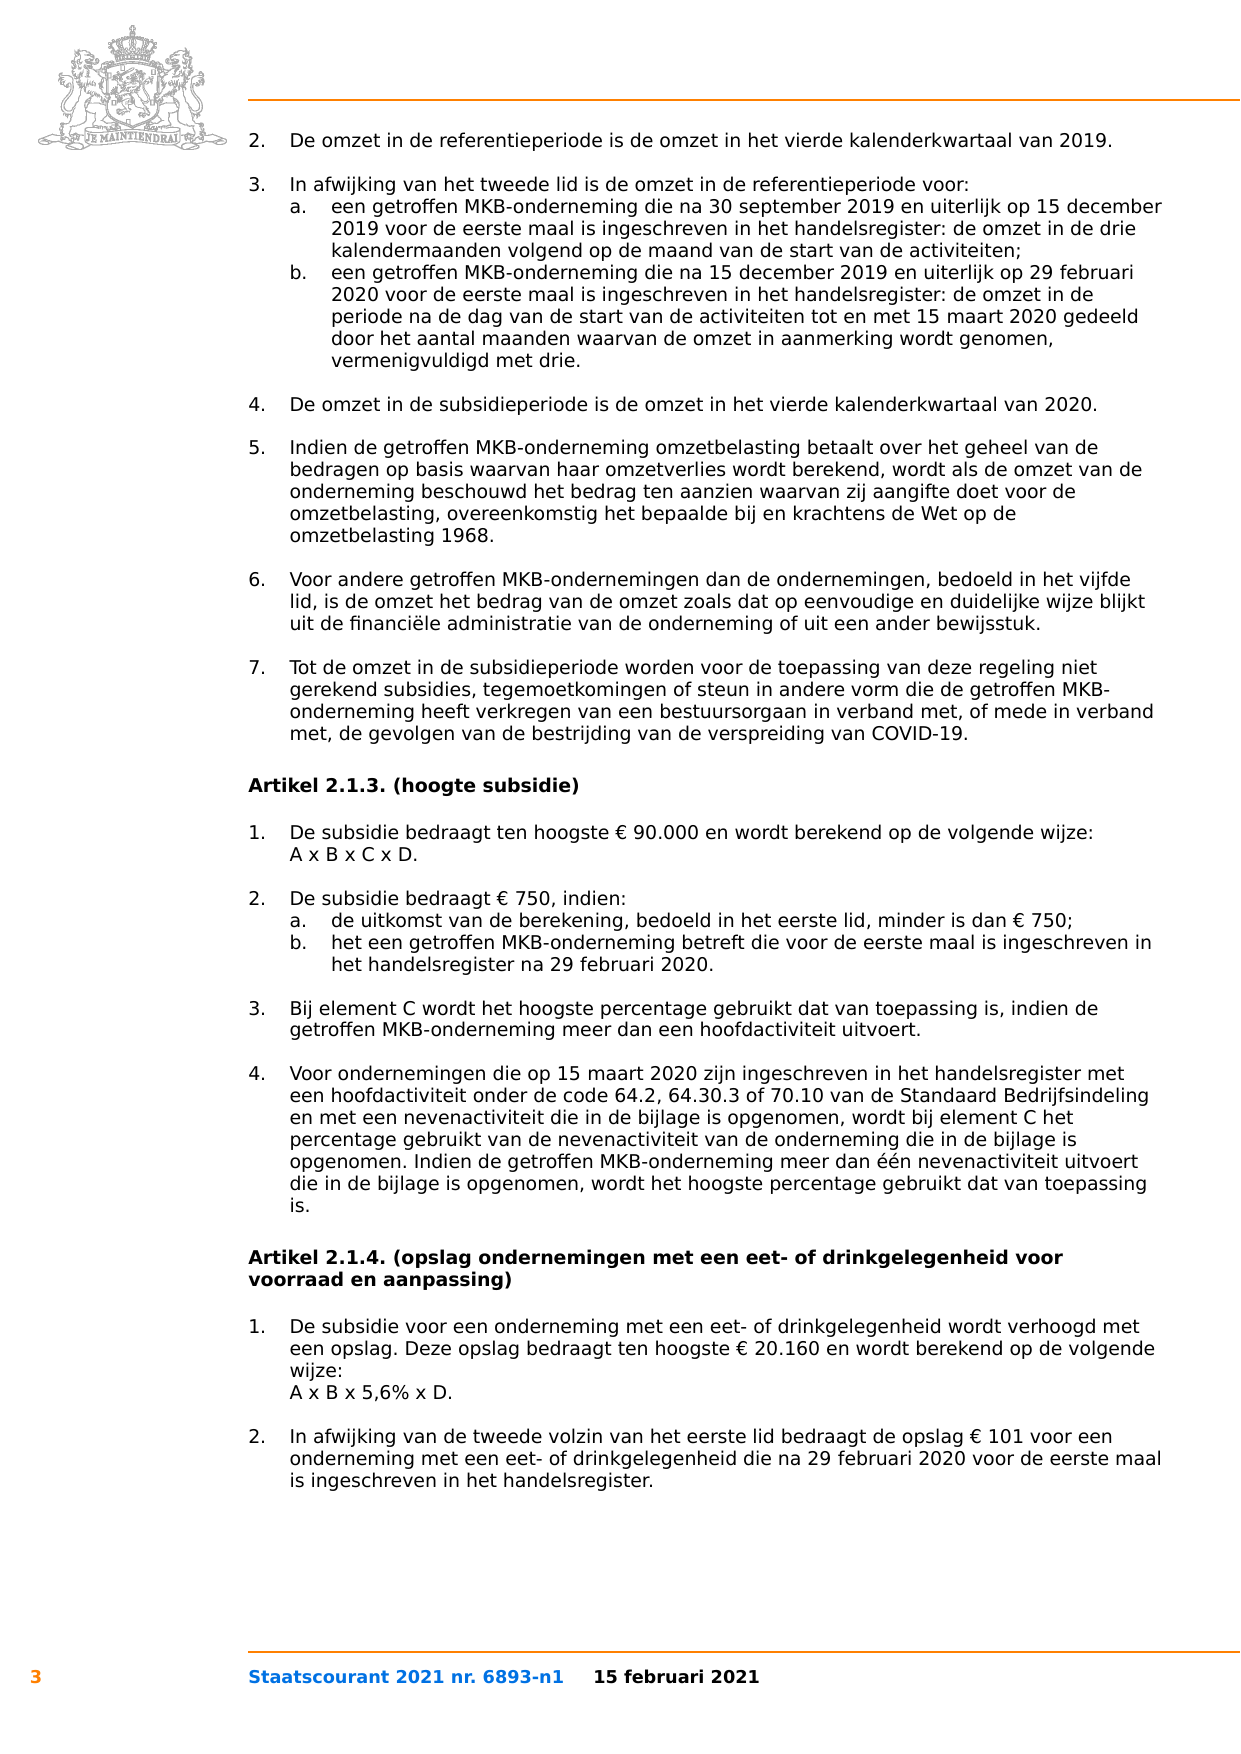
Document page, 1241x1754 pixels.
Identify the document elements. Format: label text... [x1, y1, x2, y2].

text 6. Voor andere getroffen MKB-ondernemingen dan de ondernemingen, bedoeld in het vijfde lid, is de omzet het bedrag van de omzet zoals dat op eenvoudige en duidelijke wijze blijkt uit de financiële administratie van de onderneming of uit een ander bewijsstuk. [248, 569, 1163, 635]
text 1. De subsidie bedraagt ten hoogste € 90.000 en wordt berekend op de volgende wijze: [248, 822, 1163, 844]
text 2. De subsidie bedraagt € 750, indien: [248, 888, 1163, 909]
text A x B x C x D. [289, 844, 1163, 866]
text 3. In afwijking van het tweede lid is de omzet in de referentieperiode voor: [248, 174, 1163, 196]
text 1. De subsidie voor een onderneming met een eet- of drinkgelegenheid wordt verhoogd met een opslag. Deze opslag bedraagt ten hoogste € 20.160 en wordt berekend op de volgende wijze: [248, 1316, 1163, 1382]
text a. de uitkomst van de berekening, bedoeld in het eerste lid, minder is dan € 750; [289, 909, 1163, 932]
subtitle Artikel 2.1.3. (hoogte subsidie) [248, 775, 1163, 797]
subtitle Artikel 2.1.4. (opslag ondernemingen met een eet- of drinkgelegenheid voor voorraad en aanpassing) [248, 1247, 1163, 1291]
text 7. Tot de omzet in de subsidieperiode worden voor de toepassing van deze regeling niet gerekend subsidies, tegemoetkomingen of steun in andere vorm die de getroffen MKB-onderneming heeft verkregen van een bestuursorgaan in verband met, of mede in verband met, de gevolgen van de bestrijding van de verspreiding van COVID-19. [248, 657, 1163, 745]
text 5. Indien de getroffen MKB-onderneming omzetbelasting betaalt over het geheel van de bedragen op basis waarvan haar omzetverlies wordt berekend, wordt als de omzet van de onderneming beschouwd het bedrag ten aanzien waarvan zij aangifte doet voor de omzetbelasting, overeenkomstig het bepaalde bij en krachtens de Wet op de omzetbelasting 1968. [248, 437, 1163, 547]
picture [38, 25, 227, 150]
text 4. Voor ondernemingen die op 15 maart 2020 zijn ingeschreven in het handelsregister met een hoofdactiviteit onder de code 64.2, 64.30.3 of 70.10 van de Standaard Bedrijfsindeling en met een nevenactiviteit die in de bijlage is opgenomen, wordt bij element C het percentage gebruikt van de nevenactiviteit van de onderneming die in de bijlage is opgenomen. Indien de getroffen MKB-onderneming meer dan één nevenactiviteit uitvoert die in de bijlage is opgenomen, wordt het hoogste percentage gebruikt dat van toepassing is. [248, 1063, 1163, 1217]
text 4. De omzet in de subsidieperiode is de omzet in het vierde kalenderkwartaal van 2020. [248, 393, 1163, 415]
text 2. De omzet in de referentieperiode is de omzet in het vierde kalenderkwartaal van 2019. [248, 130, 1163, 152]
text 2. In afwijking van de tweede volzin van het eerste lid bedraagt de opslag € 101 voor een onderneming met een eet- of drinkgelegenheid die na 29 februari 2020 voor de eerste maal is ingeschreven in het handelsregister. [248, 1426, 1163, 1492]
text b. een getroffen MKB-onderneming die na 15 december 2019 en uiterlijk op 29 februari 2020 voor de eerste maal is ingeschreven in het handelsregister: de omzet in de periode na de dag van de start van de activiteiten tot en met 15 maart 2020 gedeeld door het aantal maanden waarvan de omzet in aanmerking wordt genomen, vermenigvuldigd met drie. [289, 262, 1163, 372]
text a. een getroffen MKB-onderneming die na 30 september 2019 en uiterlijk op 15 december 2019 voor de eerste maal is ingeschreven in het handelsregister: de omzet in de drie kalendermaanden volgend op de maand van de start van de activiteiten; [289, 196, 1163, 262]
text 3. Bij element C wordt het hoogste percentage gebruikt dat van toepassing is, indien de getroffen MKB-onderneming meer dan een hoofdactiviteit uitvoert. [248, 997, 1163, 1041]
text b. het een getroffen MKB-onderneming betreft die voor de eerste maal is ingeschreven in het handelsregister na 29 februari 2020. [289, 932, 1163, 976]
text A x B x 5,6% x D. [289, 1382, 1163, 1404]
